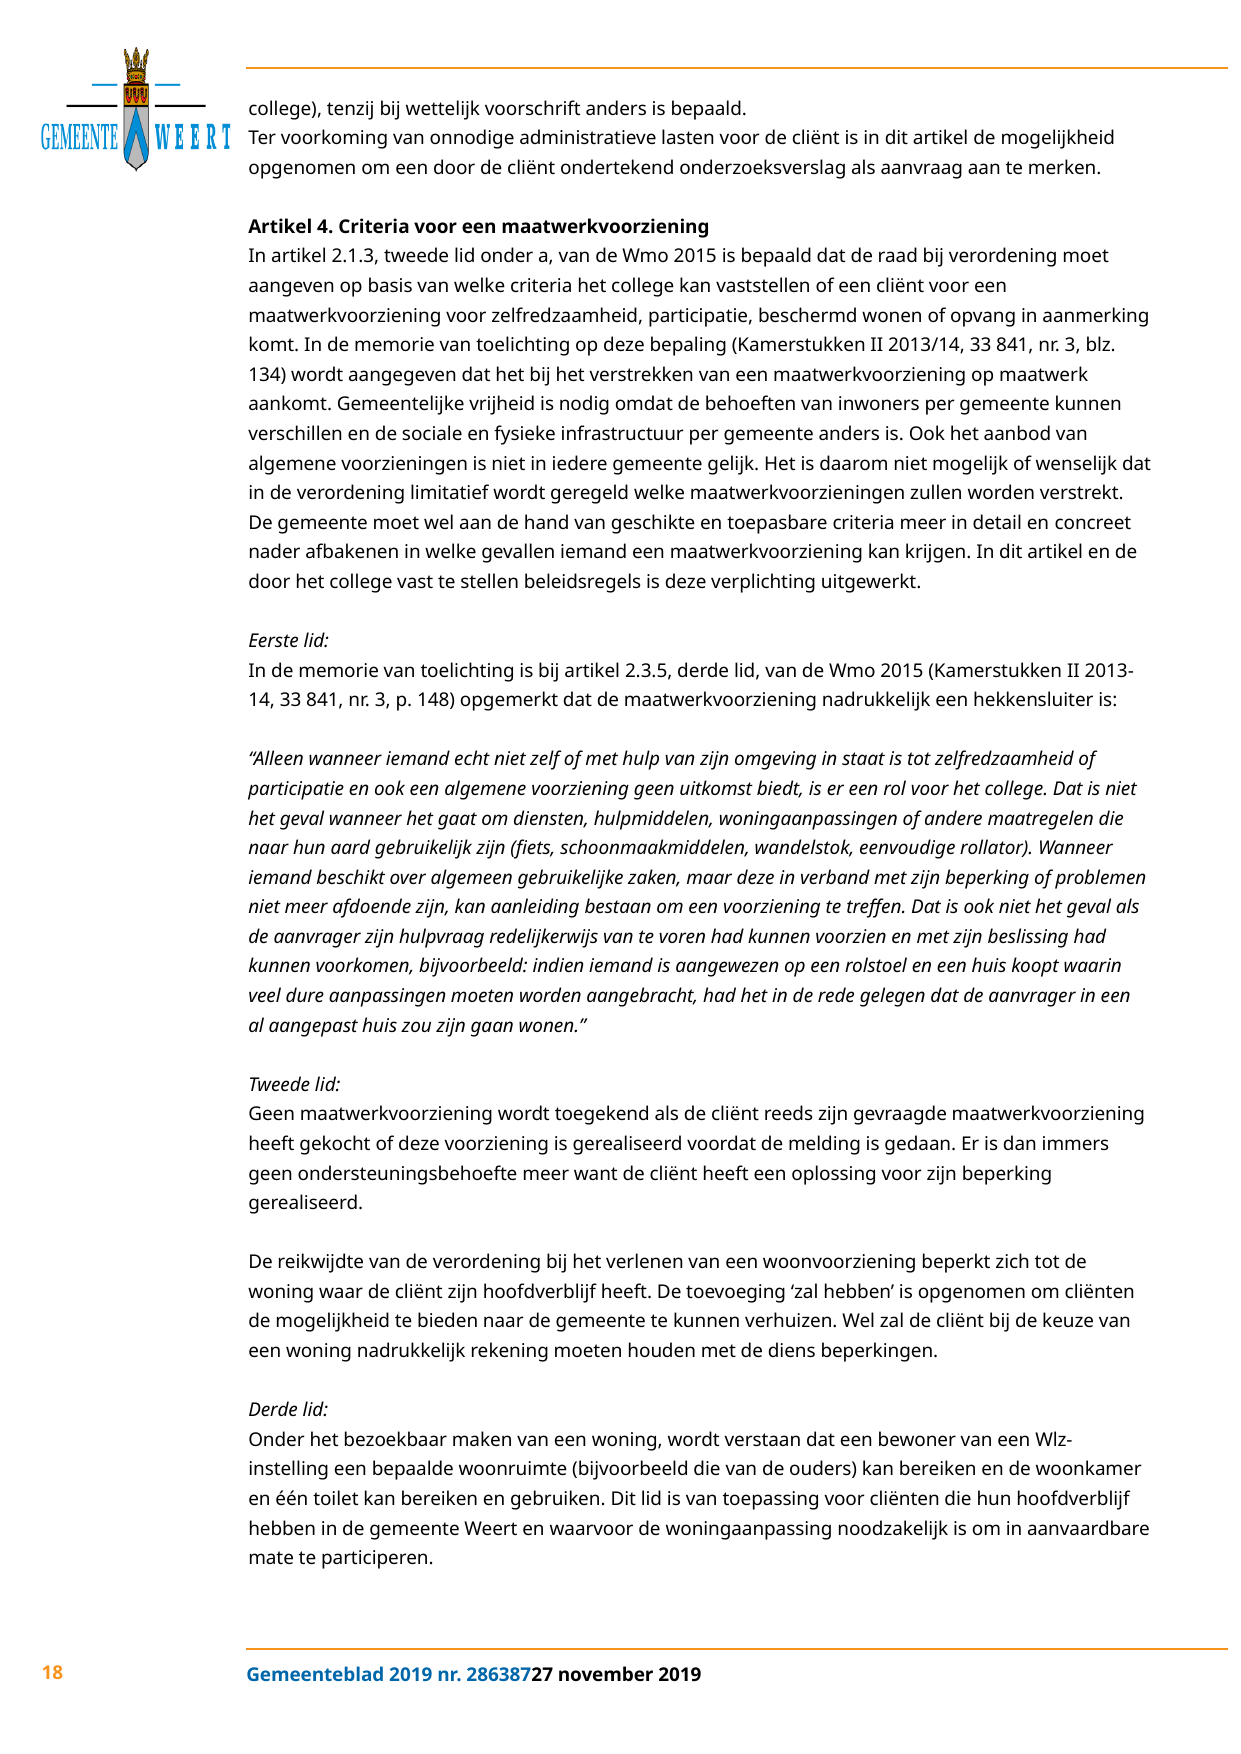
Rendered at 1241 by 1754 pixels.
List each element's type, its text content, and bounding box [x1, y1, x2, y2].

text In artikel 2.1.3, tweede lid onder a, van de Wmo 2015 is bepaald dat de raad bij verordening moet aangeven op basis van welke criteria het college kan vaststellen of een cliënt voor een maatwerkvoorziening voor zelfredzaamheid, participatie, beschermd wonen of opvang in aanmerking komt. In de memorie van toelichting op deze bepaling (Kamerstukken II 2013/14, 33 841, nr. 3, blz. 134) wordt aangegeven dat het bij het verstrekken van een maatwerkvoorziening op maatwerk aankomt. Gemeentelijke vrijheid is nodig omdat de behoeften van inwoners per gemeente kunnen verschillen en de sociale en fysieke infrastructuur per gemeente anders is. Ook het aanbod van algemene voorzieningen is niet in iedere gemeente gelijk. Het is daarom niet mogelijk of wenselijk dat in de verordening limitatief wordt geregeld welke maatwerkvoorzieningen zullen worden verstrekt. De gemeente moet wel aan de hand van geschikte en toepasbare criteria meer in detail en concreet nader afbakenen in welke gevallen iemand een maatwerkvoorziening kan krijgen. In dit artikel en de door het college vast te stellen beleidsregels is deze verplichting uitgewerkt. [248, 243, 1152, 594]
text In de memorie van toelichting is bij artikel 2.3.5, derde lid, van de Wmo 2015 (Kamerstukken II 2013-14, 33 841, nr. 3, p. 148) opgemerkt dat de maatwerkvoorziening nadrukkelijk een hekkensluiter is: [248, 657, 1152, 712]
text Eerste lid: [248, 627, 1152, 653]
text Geen maatwerkvoorziening wordt toegekend als de cliënt reeds zijn gevraagde maatwerkvoorziening heeft gekocht of deze voorziening is gerealiseerd voordat de melding is gedaan. Er is dan immers geen ondersteuningsbehoefte meer want de cliënt heeft een oplossing voor zijn beperking gerealiseerd. [248, 1101, 1152, 1215]
text Derde lid: [248, 1396, 1152, 1422]
text Ter voorkoming van onnodige administratieve lasten voor de cliënt is in dit artikel de mogelijkheid opgenomen om een door de cliënt ondertekend onderzoeksverslag als aanvraag aan te merken. [248, 124, 1152, 180]
text De reikwijdte van de verordening bij het verlenen van een woonvoorziening beperkt zich tot de woning waar de cliënt zijn hoofdverblijf heeft. De toevoeging ‘zal hebben’ is opgenomen om cliënten de mogelijkheid te bieden naar de gemeente te kunnen verhuizen. Wel zal de cliënt bij de keuze van een woning nadrukkelijk rekening moeten houden met de diens beperkingen. [248, 1248, 1152, 1363]
text Onder het bezoekbaar maken van een woning, wordt verstaan dat een bewoner van een Wlz-instelling een bepaalde woonruimte (bijvoorbeeld die van de ouders) kan bereiken en de woonkamer en één toilet kan bereiken en gebruiken. Dit lid is van toepassing voor cliënten die hun hoofdverblijf hebben in de gemeente Weert en waarvoor de woningaanpassing noodzakelijk is om in aanvaardbare mate te participeren. [248, 1426, 1152, 1570]
text Artikel 4. Criteria voor een maatwerkvoorziening [248, 213, 1152, 239]
text Tweede lid: [248, 1071, 1152, 1097]
text “Alleen wanneer iemand echt niet zelf of met hulp van zijn omgeving in staat is tot zelfredzaamheid of participatie en ook een algemene voorziening geen uitkomst biedt, is er een rol voor het college. Dat is niet het geval wanneer het gaat om diensten, hulpmiddelen, woningaanpassingen of andere maatregelen die naar hun aard gebruikelijk zijn (fiets, schoonmaakmiddelen, wandelstok, eenvoudige rollator). Wanneer iemand beschikt over algemeen gebruikelijke zaken, maar deze in verband met zijn beperking of problemen niet meer afdoende zijn, kan aanleiding bestaan om een voorziening te treffen. Dat is ook niet het geval als de aanvrager zijn hulpvraag redelijkerwijs van te voren had kunnen voorzien en met zijn beslissing had kunnen voorkomen, bijvoorbeeld: indien iemand is aangewezen op een rolstoel en een huis koopt waarin veel dure aanpassingen moeten worden aangebracht, had het in de rede gelegen dat de aanvrager in een al aangepast huis zou zijn gaan wonen.” [248, 746, 1152, 1038]
text college), tenzij bij wettelijk voorschrift anders is bepaald. [248, 95, 1152, 121]
picture [41, 47, 231, 172]
